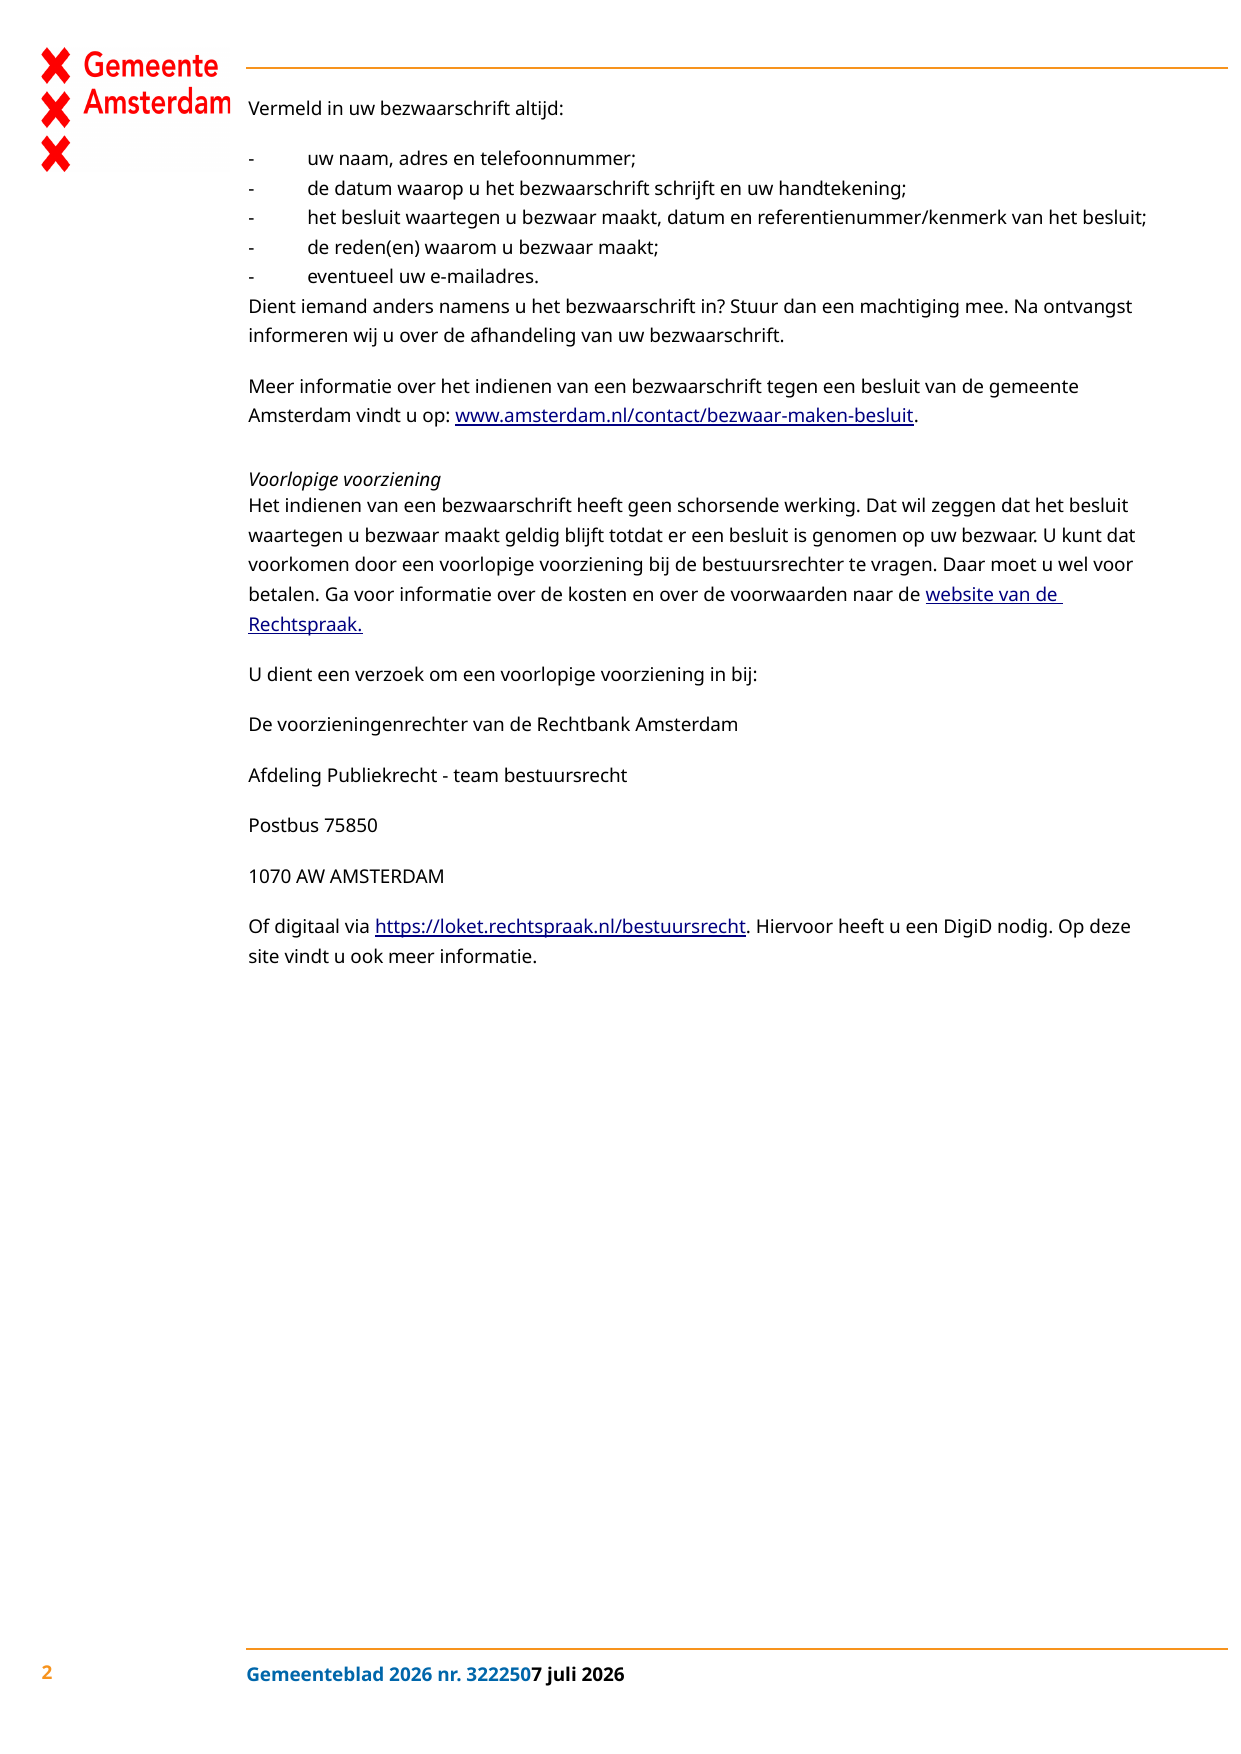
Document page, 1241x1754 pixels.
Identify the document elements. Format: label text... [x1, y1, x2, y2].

text U dient een verzoek om een voorlopige voorziening in bij: [248, 661, 1152, 687]
picture [41, 47, 231, 172]
list de reden(en) waarom u bezwaar maakt; [248, 234, 1152, 260]
text Of digitaal via https://loket.rechtspraak.nl/bestuursrecht. Hiervoor heeft u een DigiD nodig. Op deze site vindt u ook meer informatie. [248, 913, 1152, 968]
text De voorzieningenrechter van de Rechtbank Amsterdam [248, 712, 1152, 737]
text Dient iemand anders namens u het bezwaarschrift in? Stuur dan een machtiging mee. Na ontvangst informeren wij u over de afhandeling van uw bezwaarschrift. [248, 293, 1152, 348]
text Voorlopige voorziening [248, 467, 1152, 492]
list uw naam, adres en telefoonnummer; [248, 145, 1152, 171]
text Meer informatie over het indienen van een bezwaarschrift tegen een besluit van de gemeente Amsterdam vindt u op: www.amsterdam.nl/contact/bezwaar-maken-besluit. [248, 373, 1152, 428]
text Het indienen van een bezwaarschrift heeft geen schorsende werking. Dat wil zeggen dat het besluit waartegen u bezwaar maakt geldig blijft totdat er een besluit is genomen op uw bezwaar. U kunt dat voorkomen door een voorlopige voorziening bij de bestuursrechter te vragen. Daar moet u wel voor betalen. Ga voor informatie over de kosten en over de voorwaarden naar de website van de Rechtspraak. [248, 492, 1152, 636]
list eventueel uw e-mailadres. [248, 263, 1152, 289]
text Vermeld in uw bezwaarschrift altijd: [248, 95, 1152, 121]
list de datum waarop u het bezwaarschrift schrijft en uw handtekening; [248, 175, 1152, 201]
text Afdeling Publiekrecht - team bestuursrecht [248, 762, 1152, 788]
text Postbus 75850 [248, 812, 1152, 838]
list het besluit waartegen u bezwaar maakt, datum en referentienummer/kenmerk van het besluit; [248, 204, 1152, 230]
text 1070 AW AMSTERDAM [248, 863, 1152, 888]
